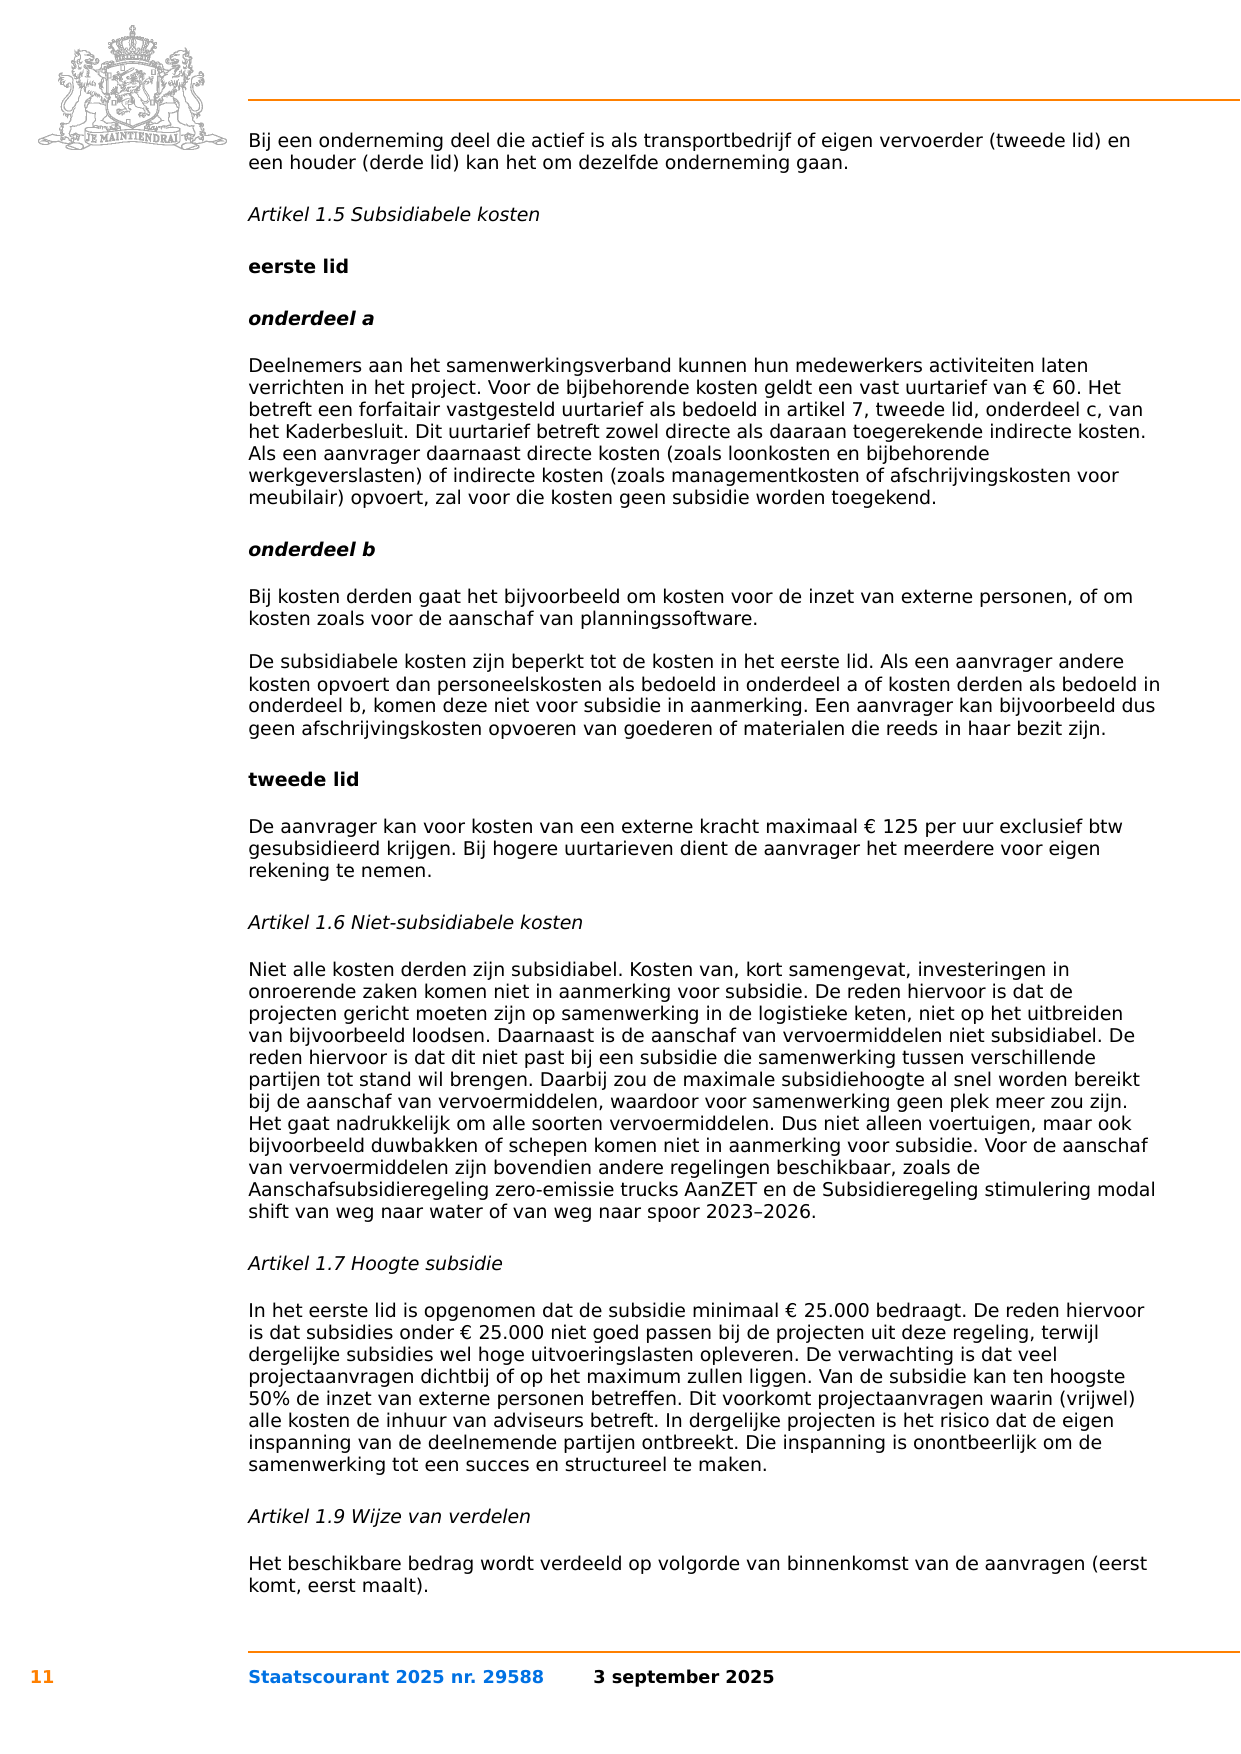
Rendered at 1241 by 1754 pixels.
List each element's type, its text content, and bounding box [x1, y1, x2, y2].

picture [38, 25, 227, 150]
text Niet alle kosten derden zijn subsidiabel. Kosten van, kort samengevat, investeringen in onroerende zaken komen niet in aanmerking voor subsidie. De reden hiervoor is dat de projecten gericht moeten zijn op samenwerking in de logistieke keten, niet op het uitbreiden van bijvoorbeeld loodsen. Daarnaast is de aanschaf van vervoermiddelen niet subsidiabel. De reden hiervoor is dat dit niet past bij een subsidie die samenwerking tussen verschillende partijen tot stand wil brengen. Daarbij zou de maximale subsidiehoogte al snel worden bereikt bij de aanschaf van vervoermiddelen, waardoor voor samenwerking geen plek meer zou zijn. Het gaat nadrukkelijk om alle soorten vervoermiddelen. Dus niet alleen voertuigen, maar ook bijvoorbeeld duwbakken of schepen komen niet in aanmerking voor subsidie. Voor de aanschaf van vervoermiddelen zijn bovendien andere regelingen beschikbaar, zoals de Aanschafsubsidieregeling zero-emissie trucks AanZET en de Subsidieregeling stimulering modal shift van weg naar water of van weg naar spoor 2023–2026. [248, 959, 1163, 1223]
text In het eerste lid is opgenomen dat de subsidie minimaal € 25.000 bedraagt. De reden hiervoor is dat subsidies onder € 25.000 niet goed passen bij de projecten uit deze regeling, terwijl dergelijke subsidies wel hoge uitvoeringslasten opleveren. De verwachting is dat veel projectaanvragen dichtbij of op het maximum zullen liggen. Van de subsidie kan ten hoogste 50% de inzet van externe personen betreffen. Dit voorkomt projectaanvragen waarin (vrijwel) alle kosten de inhuur van adviseurs betreft. In dergelijke projecten is het risico dat de eigen inspanning van de deelnemende partijen ontbreekt. Die inspanning is onontbeerlijk om de samenwerking tot een succes en structureel te maken. [248, 1300, 1163, 1476]
subtitle eerste lid [248, 256, 1163, 278]
subtitle onderdeel a [248, 308, 1163, 330]
text Bij een onderneming deel die actief is als transportbedrijf of eigen vervoerder (tweede lid) en een houder (derde lid) kan het om dezelfde onderneming gaan. [248, 130, 1163, 174]
text De subsidiabele kosten zijn beperkt tot de kosten in het eerste lid. Als een aanvrager andere kosten opvoert dan personeelskosten als bedoeld in onderdeel a of kosten derden als bedoeld in onderdeel b, komen deze niet voor subsidie in aanmerking. Een aanvrager kan bijvoorbeeld dus geen afschrijvingskosten opvoeren van goederen of materialen die reeds in haar bezit zijn. [248, 651, 1163, 739]
text Deelnemers aan het samenwerkingsverband kunnen hun medewerkers activiteiten laten verrichten in het project. Voor de bijbehorende kosten geldt een vast uurtarief van € 60. Het betreft een forfaitair vastgesteld uurtarief als bedoeld in artikel 7, tweede lid, onderdeel c, van het Kaderbesluit. Dit uurtarief betreft zowel directe als daaraan toegerekende indirecte kosten. Als een aanvrager daarnaast directe kosten (zoals loonkosten en bijbehorende werkgeverslasten) of indirecte kosten (zoals managementkosten of afschrijvingskosten voor meubilair) opvoert, zal voor die kosten geen subsidie worden toegekend. [248, 355, 1163, 509]
text Bij kosten derden gaat het bijvoorbeeld om kosten voor de inzet van externe personen, of om kosten zoals voor de aanschaf van planningssoftware. [248, 586, 1163, 629]
subtitle Artikel 1.7 Hoogte subsidie [248, 1253, 1163, 1275]
subtitle tweede lid [248, 769, 1163, 791]
subtitle Artikel 1.5 Subsidiabele kosten [248, 204, 1163, 226]
subtitle Artikel 1.6 Niet-subsidiabele kosten [248, 912, 1163, 934]
subtitle Artikel 1.9 Wijze van verdelen [248, 1506, 1163, 1528]
text Het beschikbare bedrag wordt verdeeld op volgorde van binnenkomst van de aanvragen (eerst komt, eerst maalt). [248, 1553, 1163, 1597]
text De aanvrager kan voor kosten van een externe kracht maximaal € 125 per uur exclusief btw gesubsidieerd krijgen. Bij hogere uurtarieven dient de aanvrager het meerdere voor eigen rekening te nemen. [248, 816, 1163, 882]
subtitle onderdeel b [248, 539, 1163, 561]
